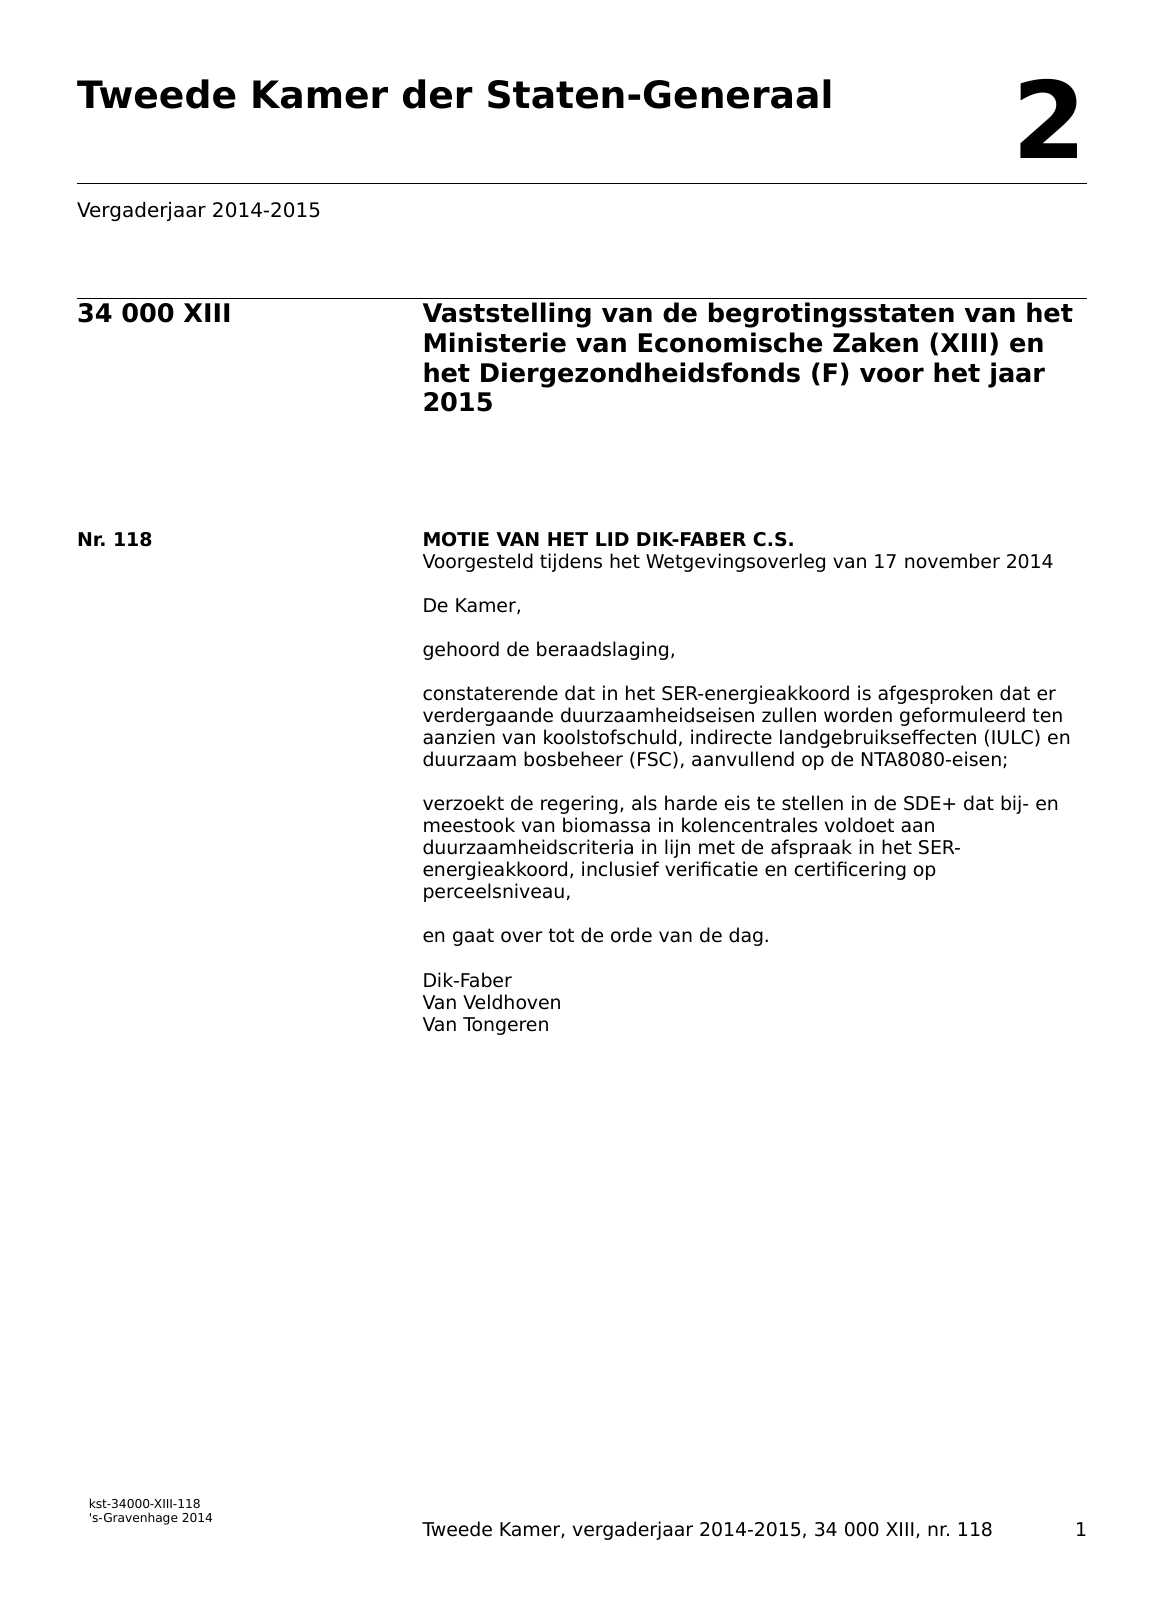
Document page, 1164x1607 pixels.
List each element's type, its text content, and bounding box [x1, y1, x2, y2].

table_header 2 [886, 59, 1087, 183]
table_header Tweede Kamer der Staten-Generaal [77, 59, 886, 183]
text constaterende dat in het SER-energieakkoord is afgesproken dat er verdergaande duurzaamheidseisen zullen worden geformuleerd ten aanzien van koolstofschuld, indirecte landgebruikseffecten (IULC) en duurzaam bosbeheer (FSC), aanvullend op de NTA8080-eisen; [422, 683, 1087, 771]
text 's-Gravenhage 2014 [88, 1511, 323, 1525]
text Voorgesteld tijdens het Wetgevingsoverleg van 17 november 2014 [422, 551, 1087, 573]
text Van Veldhoven [422, 992, 1087, 1013]
subtitle Nr. 118 MOTIE VAN HET LID DIK-FABER C.S. [77, 529, 1087, 551]
subtitle 34 000 XIII Vaststelling van de begrotingsstaten van het Ministerie van Economische Zaken (XIII) en het Diergezondheidsfonds (F) voor het jaar 2015 [77, 299, 1087, 418]
text Van Tongeren [422, 1013, 1087, 1036]
text kst-34000-XIII-118 [88, 1497, 323, 1511]
text gehoord de beraadslaging, [422, 639, 1087, 661]
text Dik-Faber [422, 969, 1087, 992]
table_cell Vergaderjaar 2014-2015 [77, 184, 1087, 298]
text en gaat over tot de orde van de dag. [422, 925, 1087, 947]
text De Kamer, [422, 595, 1087, 617]
text verzoekt de regering, als harde eis te stellen in de SDE+ dat bij- en meestook van biomassa in kolencentrales voldoet aan duurzaamheidscriteria in lijn met de afspraak in het SER-energieakkoord, inclusief verificatie en certificering op perceelsniveau, [422, 793, 1087, 903]
